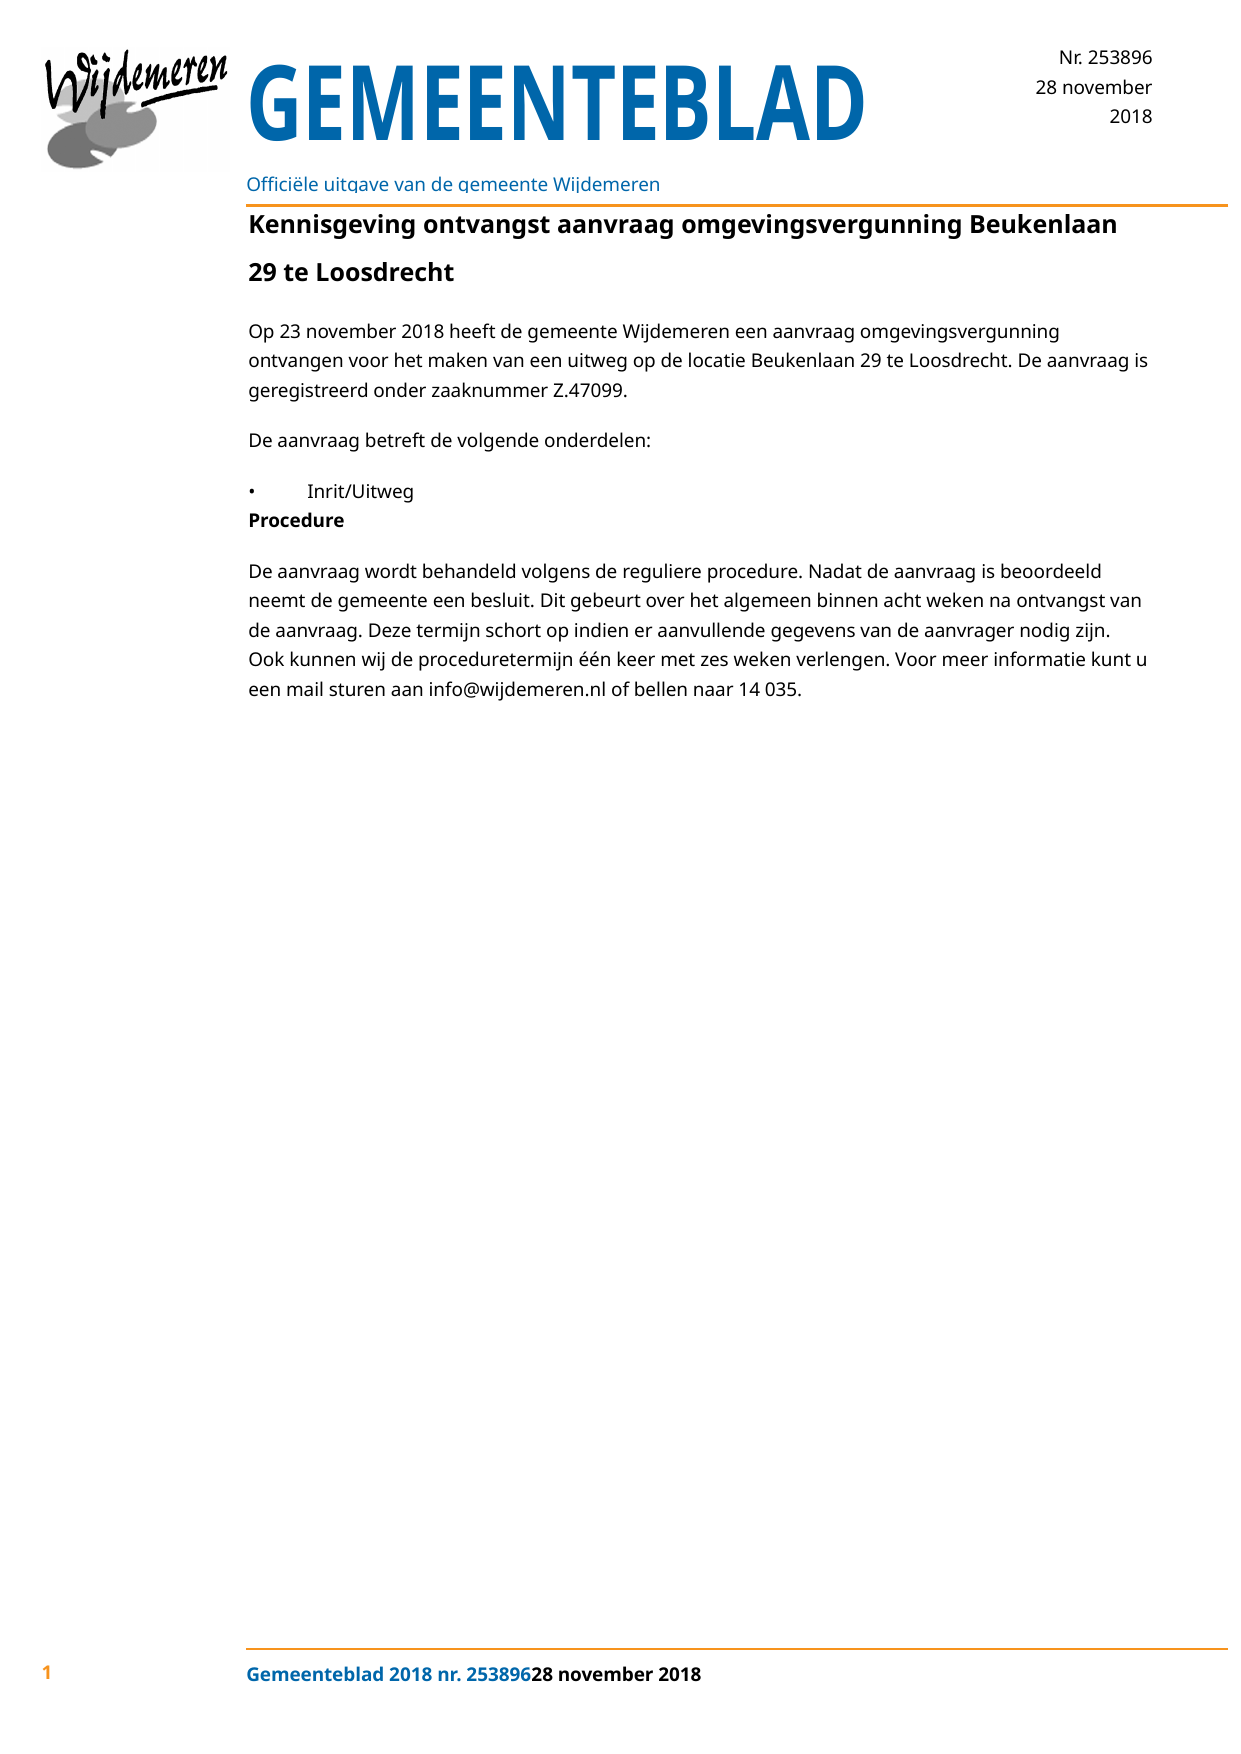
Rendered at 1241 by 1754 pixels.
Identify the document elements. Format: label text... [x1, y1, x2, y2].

text Procedure [248, 507, 1152, 533]
text De aanvraag betreft de volgende onderdelen: [248, 427, 1152, 453]
list Inrit/Uitweg [248, 478, 1152, 504]
text Kennisgeving ontvangst aanvraag omgevingsvergunning Beukenlaan 29 te Loosdrecht [248, 207, 1152, 288]
picture [41, 47, 231, 172]
text Op 23 november 2018 heeft de gemeente Wijdemeren een aanvraag omgevingsvergunning ontvangen voor het maken van een uitweg op de locatie Beukenlaan 29 te Loosdrecht. De aanvraag is geregistreerd onder zaaknummer Z.47099. [248, 318, 1152, 403]
text De aanvraag wordt behandeld volgens de reguliere procedure. Nadat de aanvraag is beoordeeld neemt de gemeente een besluit. Dit gebeurt over het algemeen binnen acht weken na ontvangst van de aanvraag. Deze termijn schort op indien er aanvullende gegevens van de aanvrager nodig zijn. Ook kunnen wij de proceduretermijn één keer met zes weken verlengen. Voor meer informatie kunt u een mail sturen aan info@wijdemeren.nl of bellen naar 14 035. [248, 558, 1152, 702]
